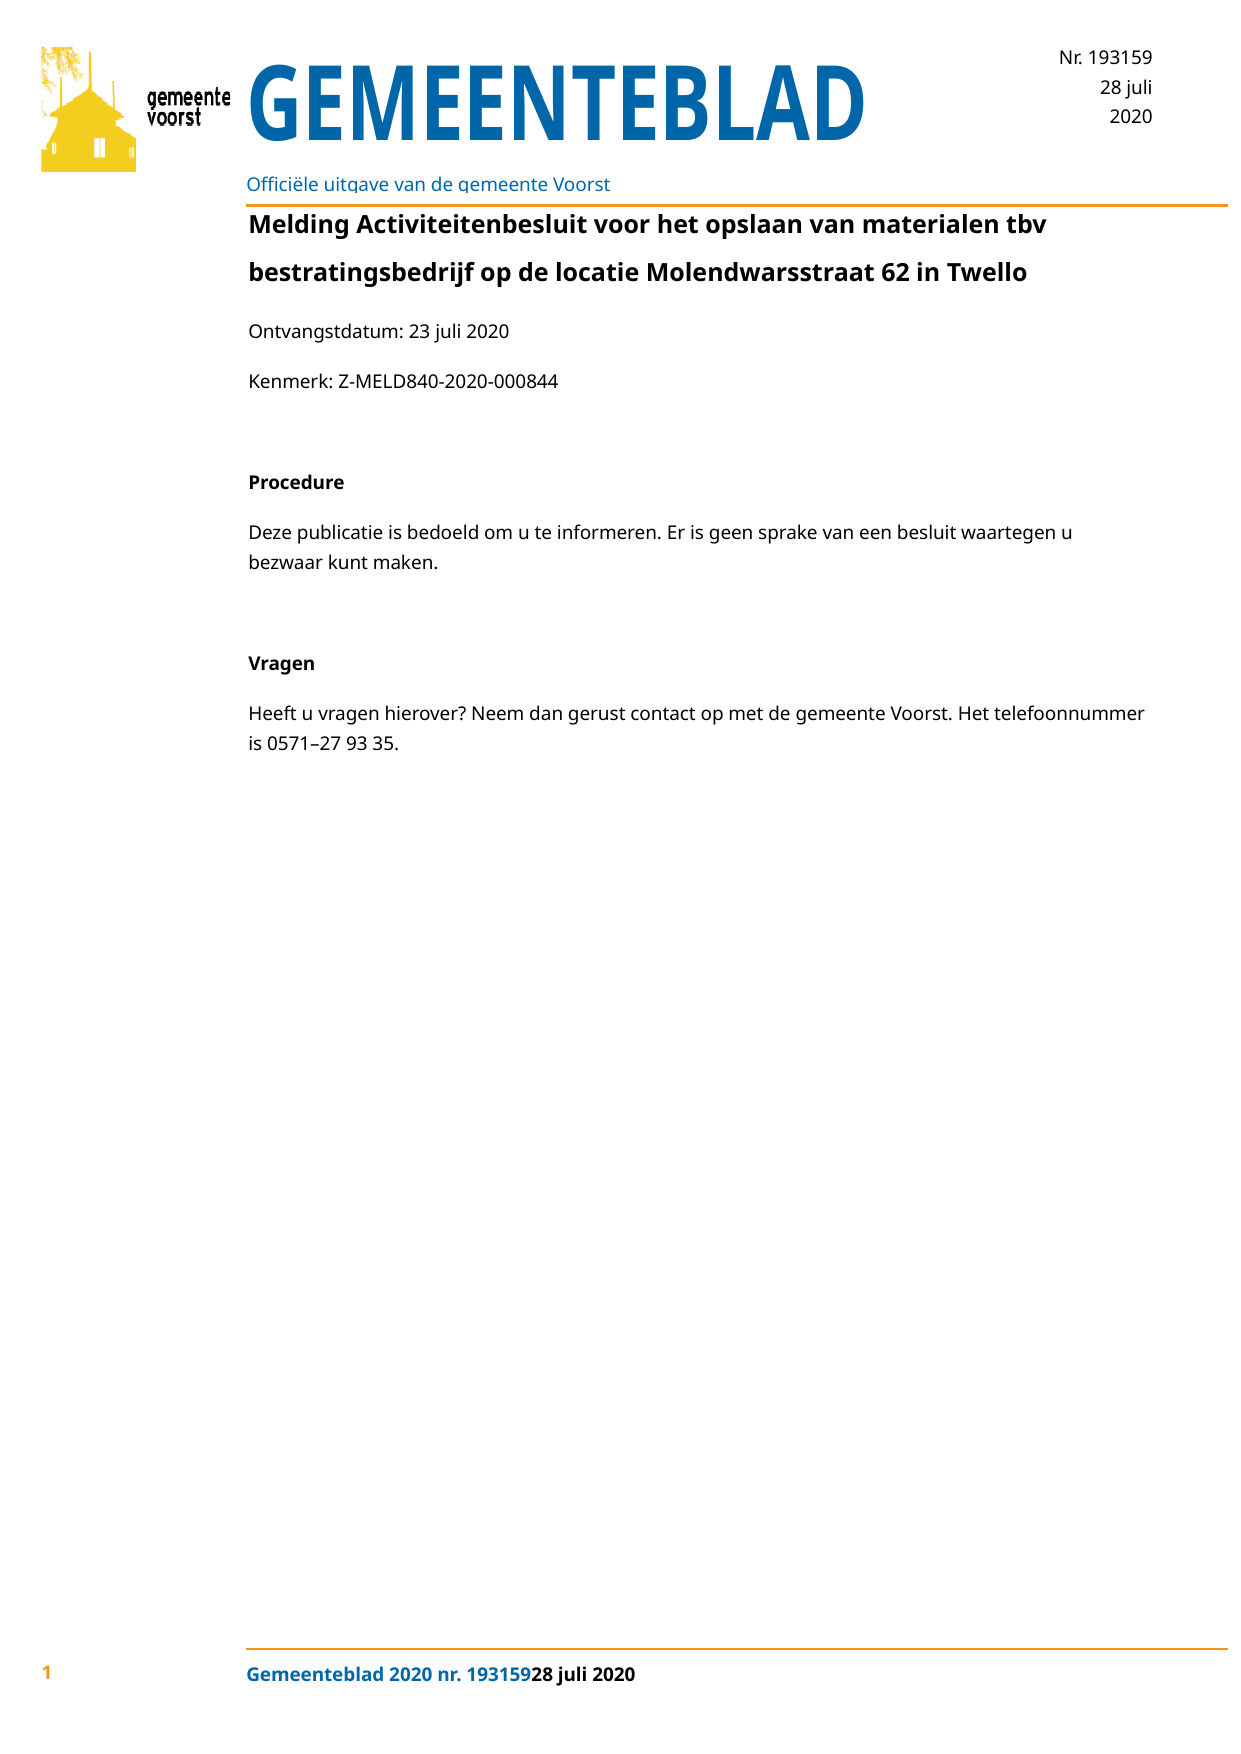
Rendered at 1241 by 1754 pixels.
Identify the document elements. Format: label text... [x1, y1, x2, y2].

text Procedure [248, 469, 1152, 495]
text Kenmerk: Z-MELD840-2020-000844 [248, 368, 1152, 394]
text Melding Activiteitenbesluit voor het opslaan van materialen tbv bestratingsbedrijf op de locatie Molendwarsstraat 62 in Twello [248, 207, 1152, 288]
picture [41, 47, 231, 172]
text Heeft u vragen hierover? Neem dan gerust contact op met de gemeente Voorst. Het telefoonnummer is 0571–27 93 35. [248, 700, 1152, 756]
text Deze publicatie is bedoeld om u te informeren. Er is geen sprake van een besluit waartegen u bezwaar kunt maken. [248, 519, 1152, 575]
text Ontvangstdatum: 23 juli 2020 [248, 318, 1152, 344]
text Vragen [248, 650, 1152, 676]
